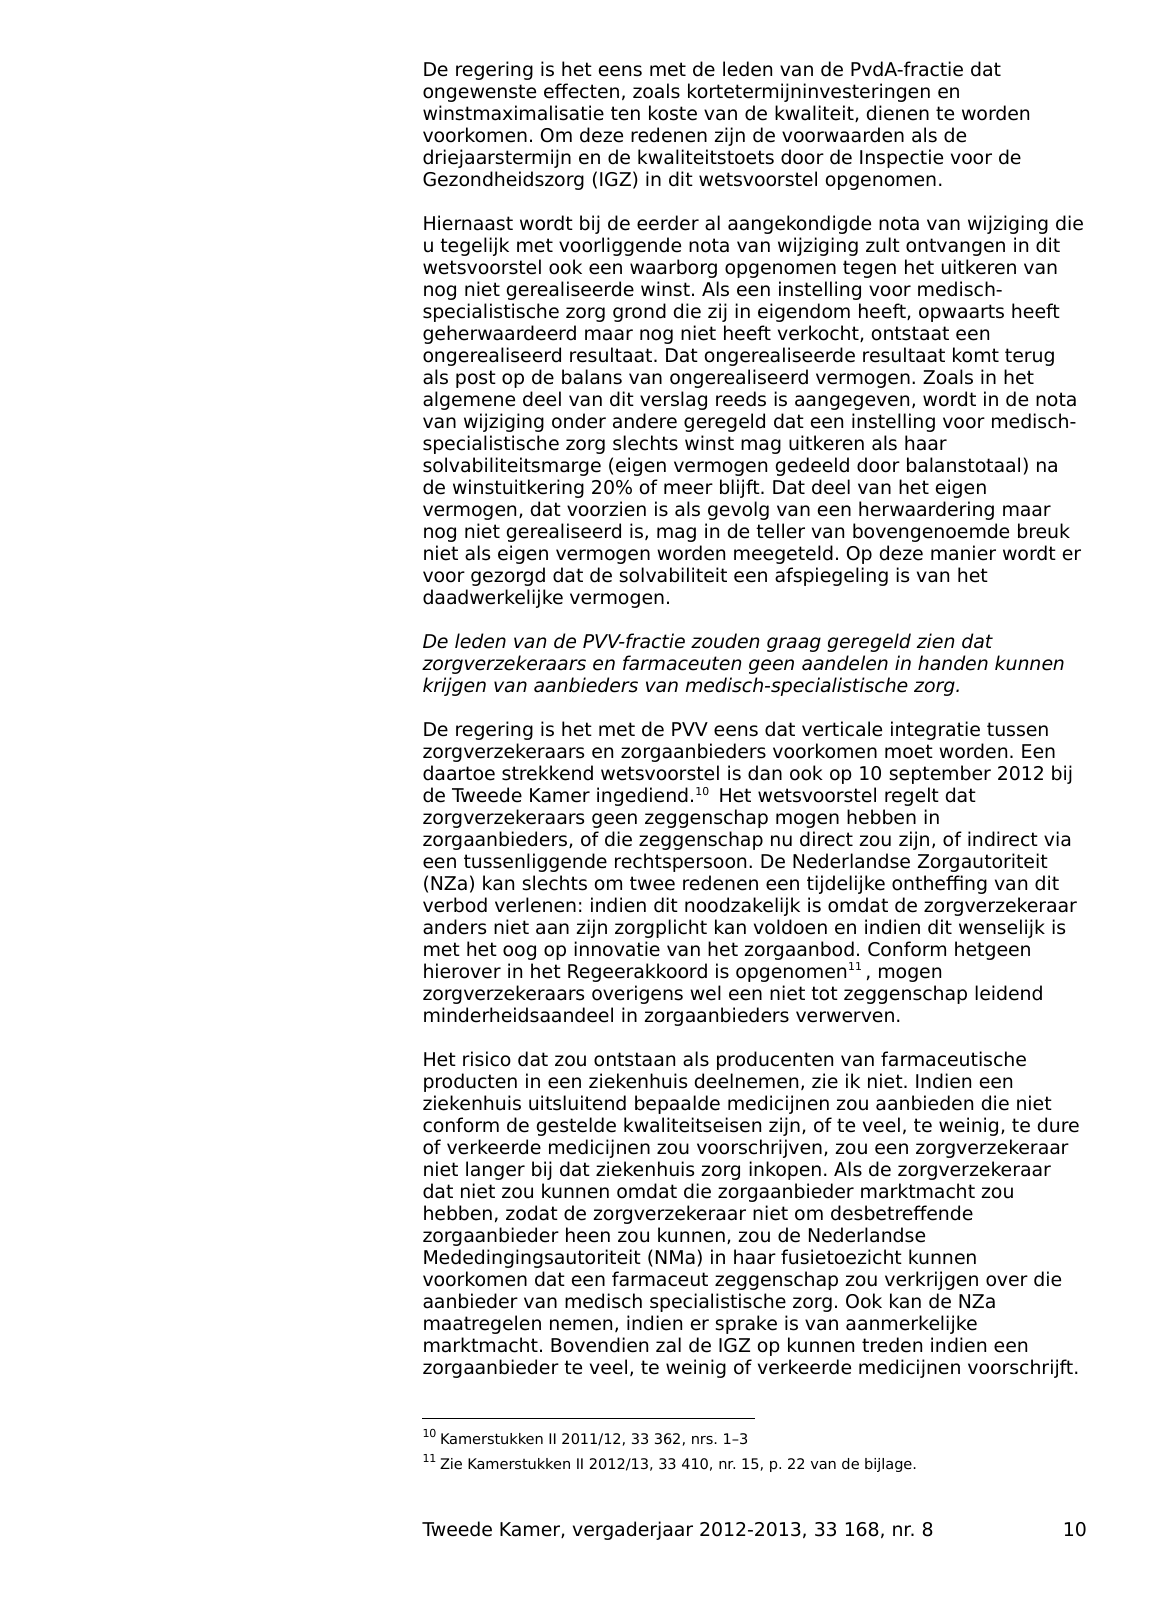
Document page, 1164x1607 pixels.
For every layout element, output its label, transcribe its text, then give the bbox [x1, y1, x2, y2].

text Het risico dat zou ontstaan als producenten van farmaceutische producten in een ziekenhuis deelnemen, zie ik niet. Indien een ziekenhuis uitsluitend bepaalde medicijnen zou aanbieden die niet conform de gestelde kwaliteitseisen zijn, of te veel, te weinig, te dure of verkeerde medicijnen zou voorschrijven, zou een zorgverzekeraar niet langer bij dat ziekenhuis zorg inkopen. Als de zorgverzekeraar dat niet zou kunnen omdat die zorgaanbieder marktmacht zou hebben, zodat de zorgverzekeraar niet om desbetreffende zorgaanbieder heen zou kunnen, zou de Nederlandse Mededingingsautoriteit (NMa) in haar fusietoezicht kunnen voorkomen dat een farmaceut zeggenschap zou verkrijgen over die aanbieder van medisch specialistische zorg. Ook kan de NZa maatregelen nemen, indien er sprake is van aanmerkelijke marktmacht. Bovendien zal de IGZ op kunnen treden indien een zorgaanbieder te veel, te weinig of verkeerde medicijnen voorschrijft. [422, 1049, 1087, 1379]
text Kamerstukken II 2011/12, 33 362, nrs. 1–3 [422, 1427, 1087, 1449]
text Zie Kamerstukken II 2012/13, 33 410, nr. 15, p. 22 van de bijlage. [422, 1452, 1087, 1474]
text Hiernaast wordt bij de eerder al aangekondigde nota van wijziging die u tegelijk met voorliggende nota van wijziging zult ontvangen in dit wetsvoorstel ook een waarborg opgenomen tegen het uitkeren van nog niet gerealiseerde winst. Als een instelling voor medisch-specialistische zorg grond die zij in eigendom heeft, opwaarts heeft geherwaardeerd maar nog niet heeft verkocht, ontstaat een ongerealiseerd resultaat. Dat ongerealiseerde resultaat komt terug als post op de balans van ongerealiseerd vermogen. Zoals in het algemene deel van dit verslag reeds is aangegeven, wordt in de nota van wijziging onder andere geregeld dat een instelling voor medisch-specialistische zorg slechts winst mag uitkeren als haar solvabiliteitsmarge (eigen vermogen gedeeld door balanstotaal) na de winstuitkering 20% of meer blijft. Dat deel van het eigen vermogen, dat voorzien is als gevolg van een herwaardering maar nog niet gerealiseerd is, mag in de teller van bovengenoemde breuk niet als eigen vermogen worden meegeteld. Op deze manier wordt er voor gezorgd dat de solvabiliteit een afspiegeling is van het daadwerkelijke vermogen. [422, 213, 1087, 609]
text De leden van de PVV-fractie zouden graag geregeld zien dat zorgverzekeraars en farmaceuten geen aandelen in handen kunnen krijgen van aanbieders van medisch-specialistische zorg. [422, 631, 1087, 697]
text De regering is het eens met de leden van de PvdA-fractie dat ongewenste effecten, zoals kortetermijninvesteringen en winstmaximalisatie ten koste van de kwaliteit, dienen te worden voorkomen. Om deze redenen zijn de voorwaarden als de driejaarstermijn en de kwaliteitstoets door de Inspectie voor de Gezondheidszorg (IGZ) in dit wetsvoorstel opgenomen. [422, 59, 1087, 191]
text De regering is het met de PVV eens dat verticale integratie tussen zorgverzekeraars en zorgaanbieders voorkomen moet worden. Een daartoe strekkend wetsvoorstel is dan ook op 10 september 2012 bij de Tweede Kamer ingediend. Het wetsvoorstel regelt dat zorgverzekeraars geen zeggenschap mogen hebben in zorgaanbieders, of die zeggenschap nu direct zou zijn, of indirect via een tussenliggende rechtspersoon. De Nederlandse Zorgautoriteit (NZa) kan slechts om twee redenen een tijdelijke ontheffing van dit verbod verlenen: indien dit noodzakelijk is omdat de zorgverzekeraar anders niet aan zijn zorgplicht kan voldoen en indien dit wenselijk is met het oog op innovatie van het zorgaanbod. Conform hetgeen hierover in het Regeerakkoord is opgenomen, mogen zorgverzekeraars overigens wel een niet tot zeggenschap leidend minderheidsaandeel in zorgaanbieders verwerven. [422, 719, 1087, 1027]
